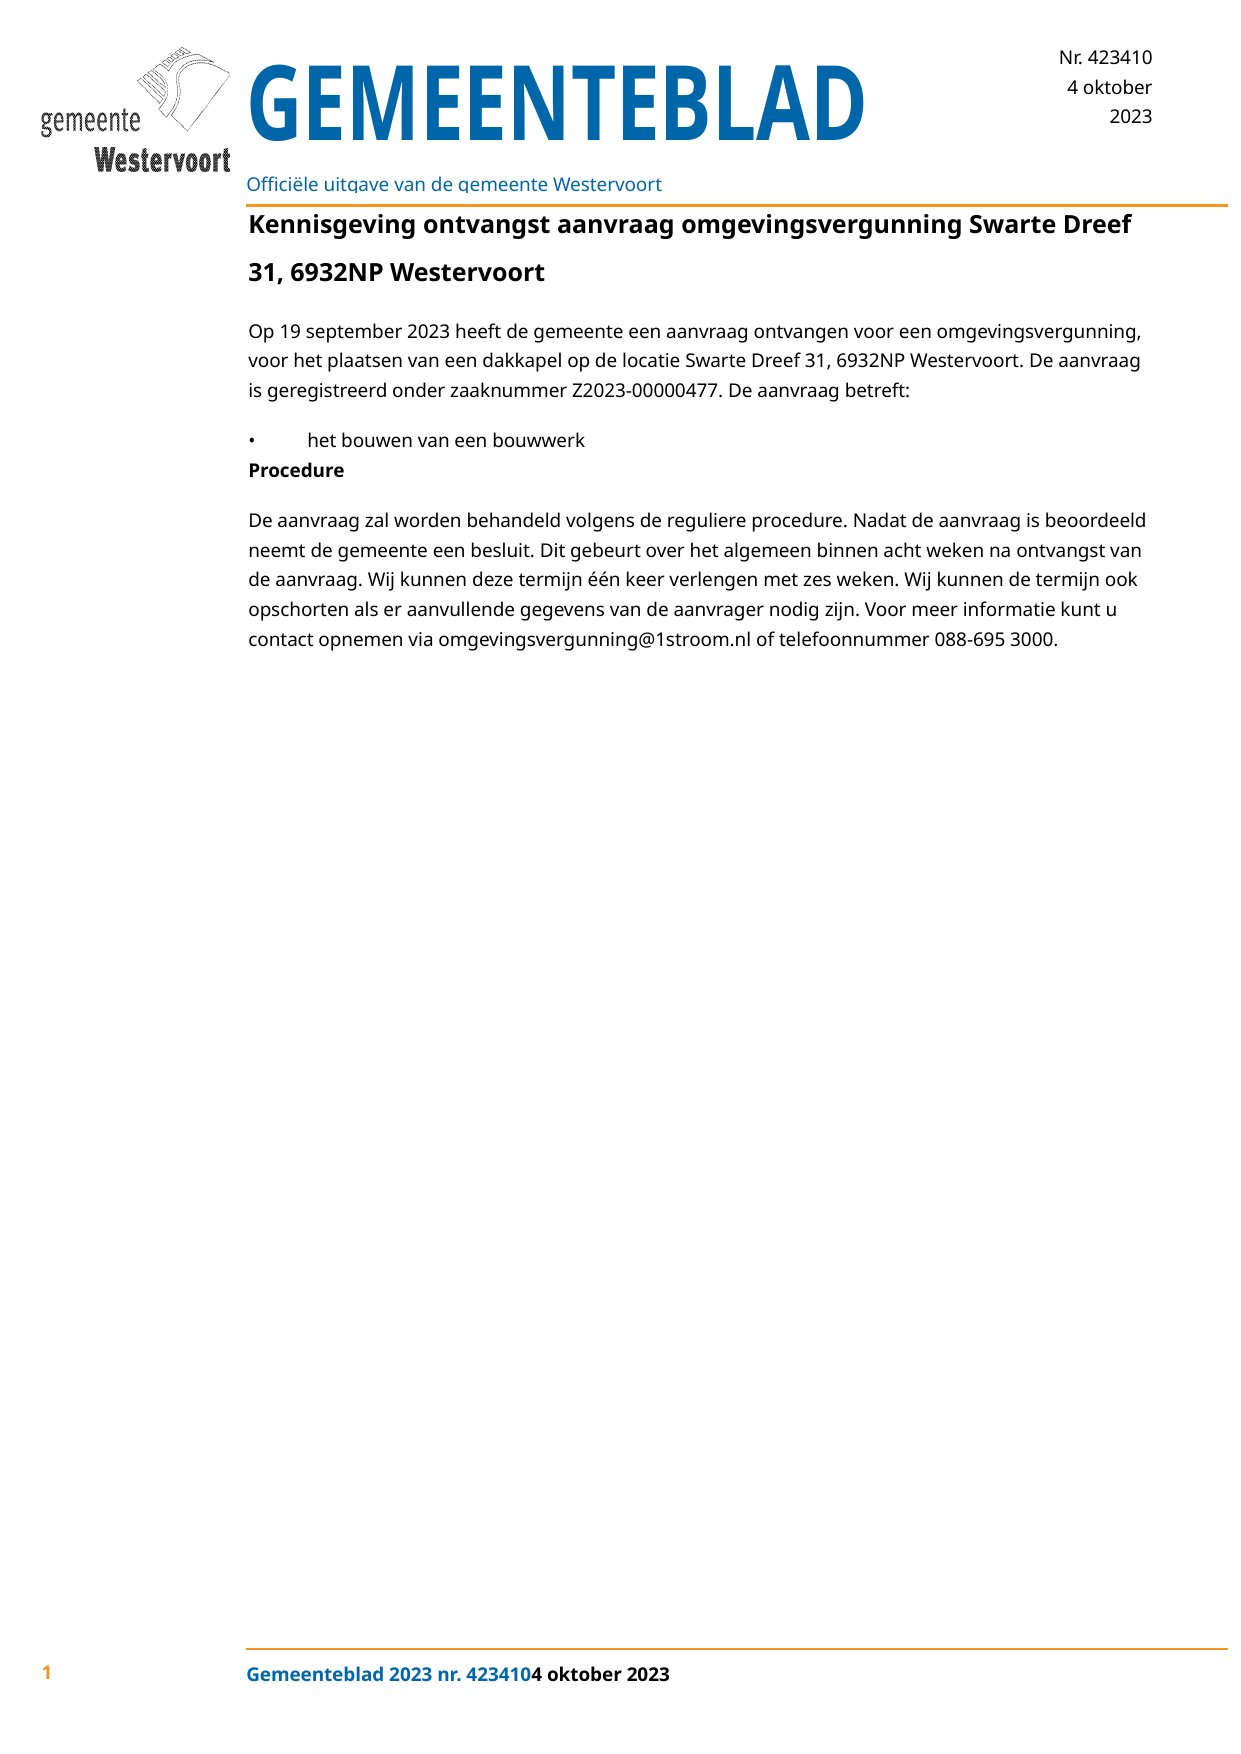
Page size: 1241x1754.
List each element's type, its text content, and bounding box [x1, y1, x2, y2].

text Kennisgeving ontvangst aanvraag omgevingsvergunning Swarte Dreef 31, 6932NP Westervoort [248, 207, 1152, 288]
text De aanvraag zal worden behandeld volgens de reguliere procedure. Nadat de aanvraag is beoordeeld neemt de gemeente een besluit. Dit gebeurt over het algemeen binnen acht weken na ontvangst van de aanvraag. Wij kunnen deze termijn één keer verlengen met zes weken. Wij kunnen de termijn ook opschorten als er aanvullende gegevens van de aanvrager nodig zijn. Voor meer informatie kunt u contact opnemen via omgevingsvergunning@1stroom.nl of telefoonnummer 088-695 3000. [248, 507, 1152, 652]
list het bouwen van een bouwwerk [248, 427, 1152, 453]
picture [41, 47, 231, 172]
text Op 19 september 2023 heeft de gemeente een aanvraag ontvangen voor een omgevingsvergunning, voor het plaatsen van een dakkapel op de locatie Swarte Dreef 31, 6932NP Westervoort. De aanvraag is geregistreerd onder zaaknummer Z2023-00000477. De aanvraag betreft: [248, 318, 1152, 403]
text Procedure [248, 457, 1152, 483]
